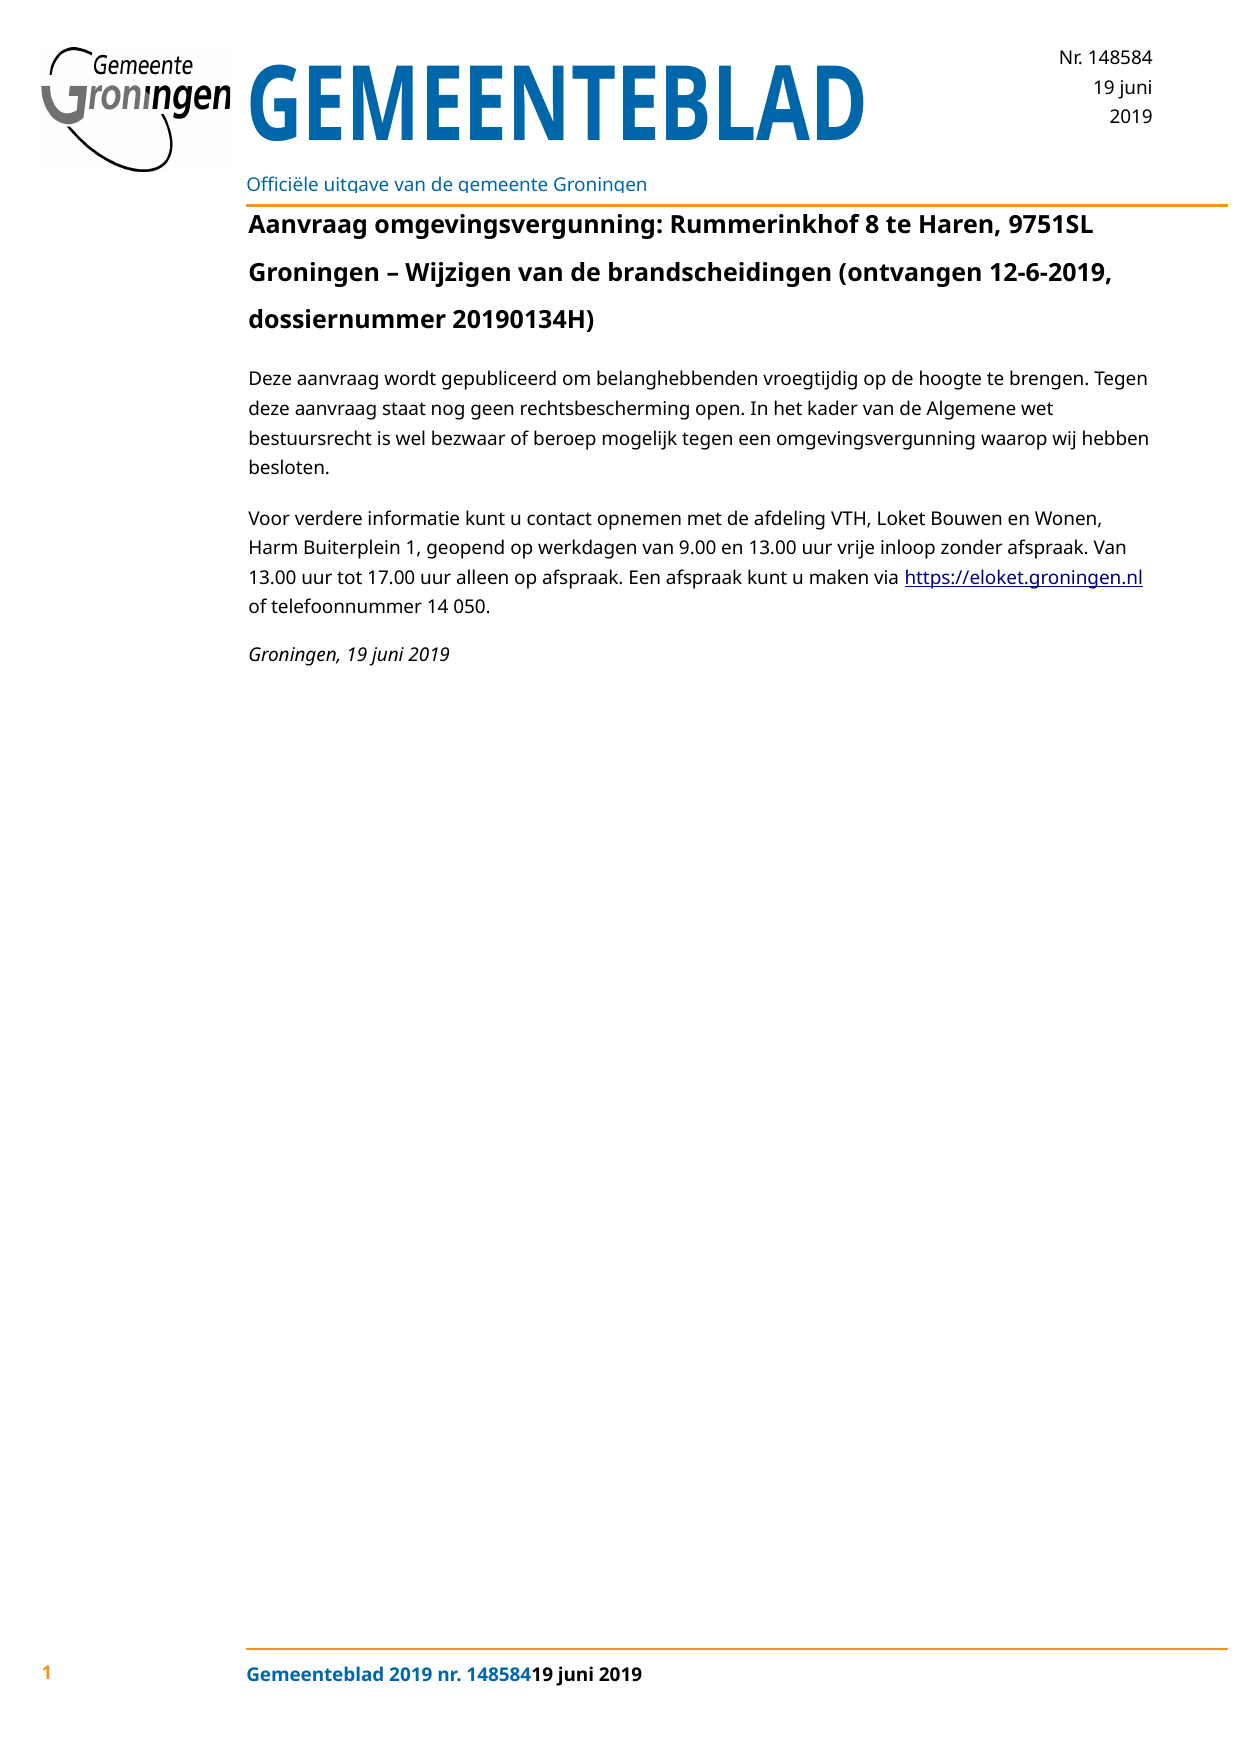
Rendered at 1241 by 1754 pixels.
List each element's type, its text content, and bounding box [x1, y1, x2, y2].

picture [41, 47, 231, 172]
text Aanvraag omgevingsvergunning: Rummerinkhof 8 te Haren, 9751SL Groningen – Wijzigen van de brandscheidingen (ontvangen 12-6-2019, dossiernummer 20190134H) [248, 207, 1152, 336]
text Deze aanvraag wordt gepubliceerd om belanghebbenden vroegtijdig op de hoogte te brengen. Tegen deze aanvraag staat nog geen rechtsbescherming open. In het kader van de Algemene wet bestuursrecht is wel bezwaar of beroep mogelijk tegen een omgevingsvergunning waarop wij hebben besloten. [248, 366, 1152, 480]
text Groningen, 19 juni 2019 [248, 641, 1152, 667]
text Voor verdere informatie kunt u contact opnemen met de afdeling VTH, Loket Bouwen en Wonen, Harm Buiterplein 1, geopend op werkdagen van 9.00 en 13.00 uur vrije inloop zonder afspraak. Van 13.00 uur tot 17.00 uur alleen op afspraak. Een afspraak kunt u maken via https://eloket.groningen.nl of telefoonnummer 14 050. [248, 505, 1152, 619]
